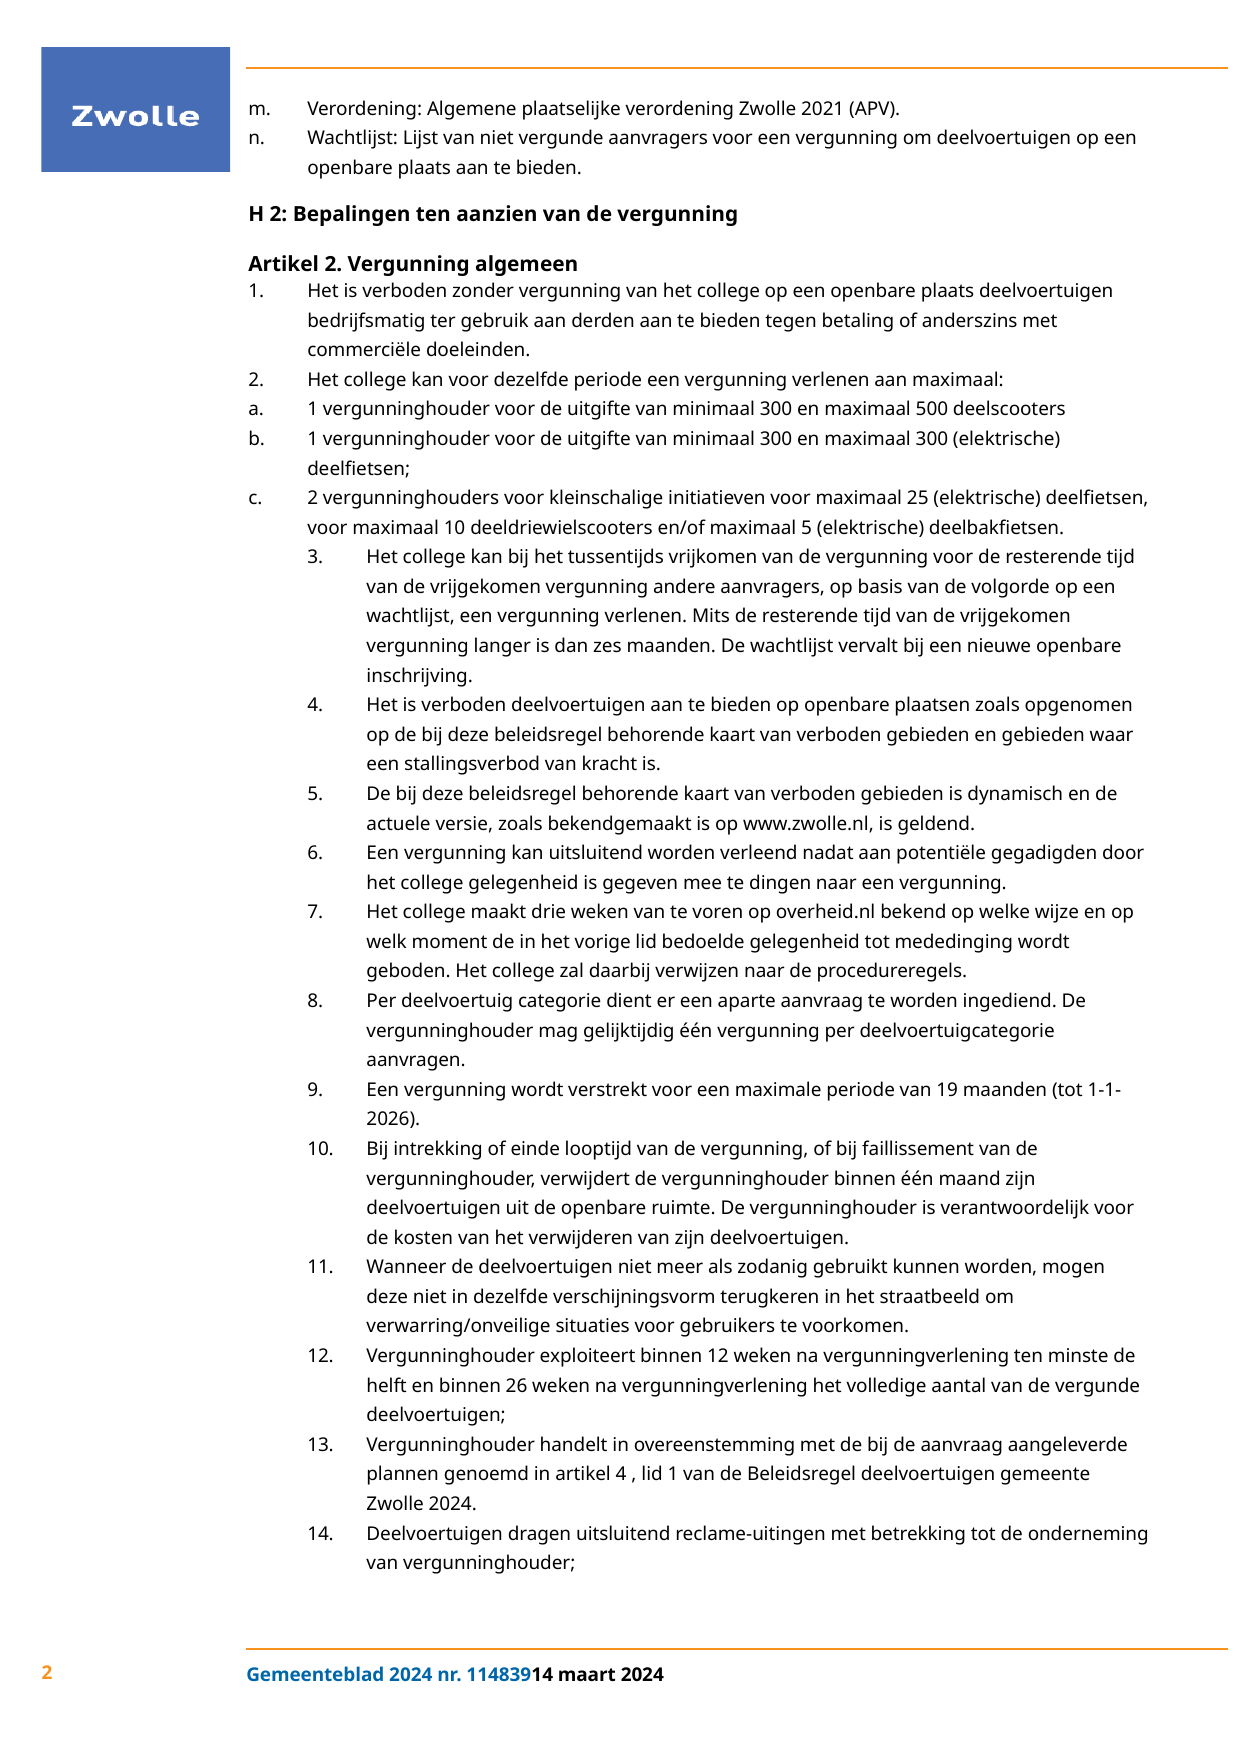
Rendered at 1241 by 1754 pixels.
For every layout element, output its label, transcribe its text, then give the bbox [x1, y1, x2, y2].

list 2 vergunninghouders voor kleinschalige initiatieven voor maximaal 25 (elektrische) deelfietsen, voor maximaal 10 deeldriewielscooters en/of maximaal 5 (elektrische) deelbakfietsen. [248, 484, 1152, 540]
text Artikel 2. Vergunning algemeen [248, 249, 1152, 277]
list 1 vergunninghouder voor de uitgifte van minimaal 300 en maximaal 500 deelscooters [248, 396, 1152, 421]
list Per deelvoertuig categorie dient er een aparte aanvraag te worden ingediend. De vergunninghouder mag gelijktijdig één vergunning per deelvoertuigcategorie aanvragen. [307, 987, 1152, 1072]
list Het college maakt drie weken van te voren op overheid.nl bekend op welke wijze en op welk moment de in het vorige lid bedoelde gelegenheid tot mededinging wordt geboden. Het college zal daarbij verwijzen naar de procedureregels. [307, 898, 1152, 983]
list Wachtlijst: Lijst van niet vergunde aanvragers voor een vergunning om deelvoertuigen op een openbare plaats aan te bieden. [248, 124, 1152, 180]
list De bij deze beleidsregel behorende kaart van verboden gebieden is dynamisch en de actuele versie, zoals bekendgemaakt is op www.zwolle.nl, is geldend. [307, 780, 1152, 836]
list Vergunninghouder exploiteert binnen 12 weken na vergunningverlening ten minste de helft en binnen 26 weken na vergunningverlening het volledige aantal van de vergunde deelvoertuigen; [307, 1342, 1152, 1427]
list Het college kan bij het tussentijds vrijkomen van de vergunning voor de resterende tijd van de vrijgekomen vergunning andere aanvragers, op basis van de volgorde op een wachtlijst, een vergunning verlenen. Mits de resterende tijd van de vrijgekomen vergunning langer is dan zes maanden. De wachtlijst vervalt bij een nieuwe openbare inschrijving. [307, 543, 1152, 688]
list Een vergunning wordt verstrekt voor een maximale periode van 19 maanden (tot 1-1-2026). [307, 1076, 1152, 1131]
list Het college kan voor dezelfde periode een vergunning verlenen aan maximaal: [248, 366, 1152, 392]
text H 2: Bepalingen ten aanzien van de vergunning [248, 199, 1152, 228]
list Het is verboden zonder vergunning van het college op een openbare plaats deelvoertuigen bedrijfsmatig ter gebruik aan derden aan te bieden tegen betaling of anderszins met commerciële doeleinden. [248, 277, 1152, 362]
list Het is verboden deelvoertuigen aan te bieden op openbare plaatsen zoals opgenomen op de bij deze beleidsregel behorende kaart van verboden gebieden en gebieden waar een stallingsverbod van kracht is. [307, 691, 1152, 776]
list Wanneer de deelvoertuigen niet meer als zodanig gebruikt kunnen worden, mogen deze niet in dezelfde verschijningsvorm terugkeren in het straatbeeld om verwarring/onveilige situaties voor gebruikers te voorkomen. [307, 1253, 1152, 1338]
list 1 vergunninghouder voor de uitgifte van minimaal 300 en maximaal 300 (elektrische) deelfietsen; [248, 425, 1152, 481]
list Vergunninghouder handelt in overeenstemming met de bij de aanvraag aangeleverde plannen genoemd in artikel 4 , lid 1 van de Beleidsregel deelvoertuigen gemeente Zwolle 2024. [307, 1431, 1152, 1516]
list Deelvoertuigen dragen uitsluitend reclame-uitingen met betrekking tot de onderneming van vergunninghouder; [307, 1520, 1152, 1575]
list Een vergunning kan uitsluitend worden verleend nadat aan potentiële gegadigden door het college gelegenheid is gegeven mee te dingen naar een vergunning. [307, 839, 1152, 895]
picture [41, 47, 231, 172]
list Verordening: Algemene plaatselijke verordening Zwolle 2021 (APV). [248, 95, 1152, 121]
list Bij intrekking of einde looptijd van de vergunning, of bij faillissement van de vergunninghouder, verwijdert de vergunninghouder binnen één maand zijn deelvoertuigen uit de openbare ruimte. De vergunninghouder is verantwoordelijk voor de kosten van het verwijderen van zijn deelvoertuigen. [307, 1135, 1152, 1250]
